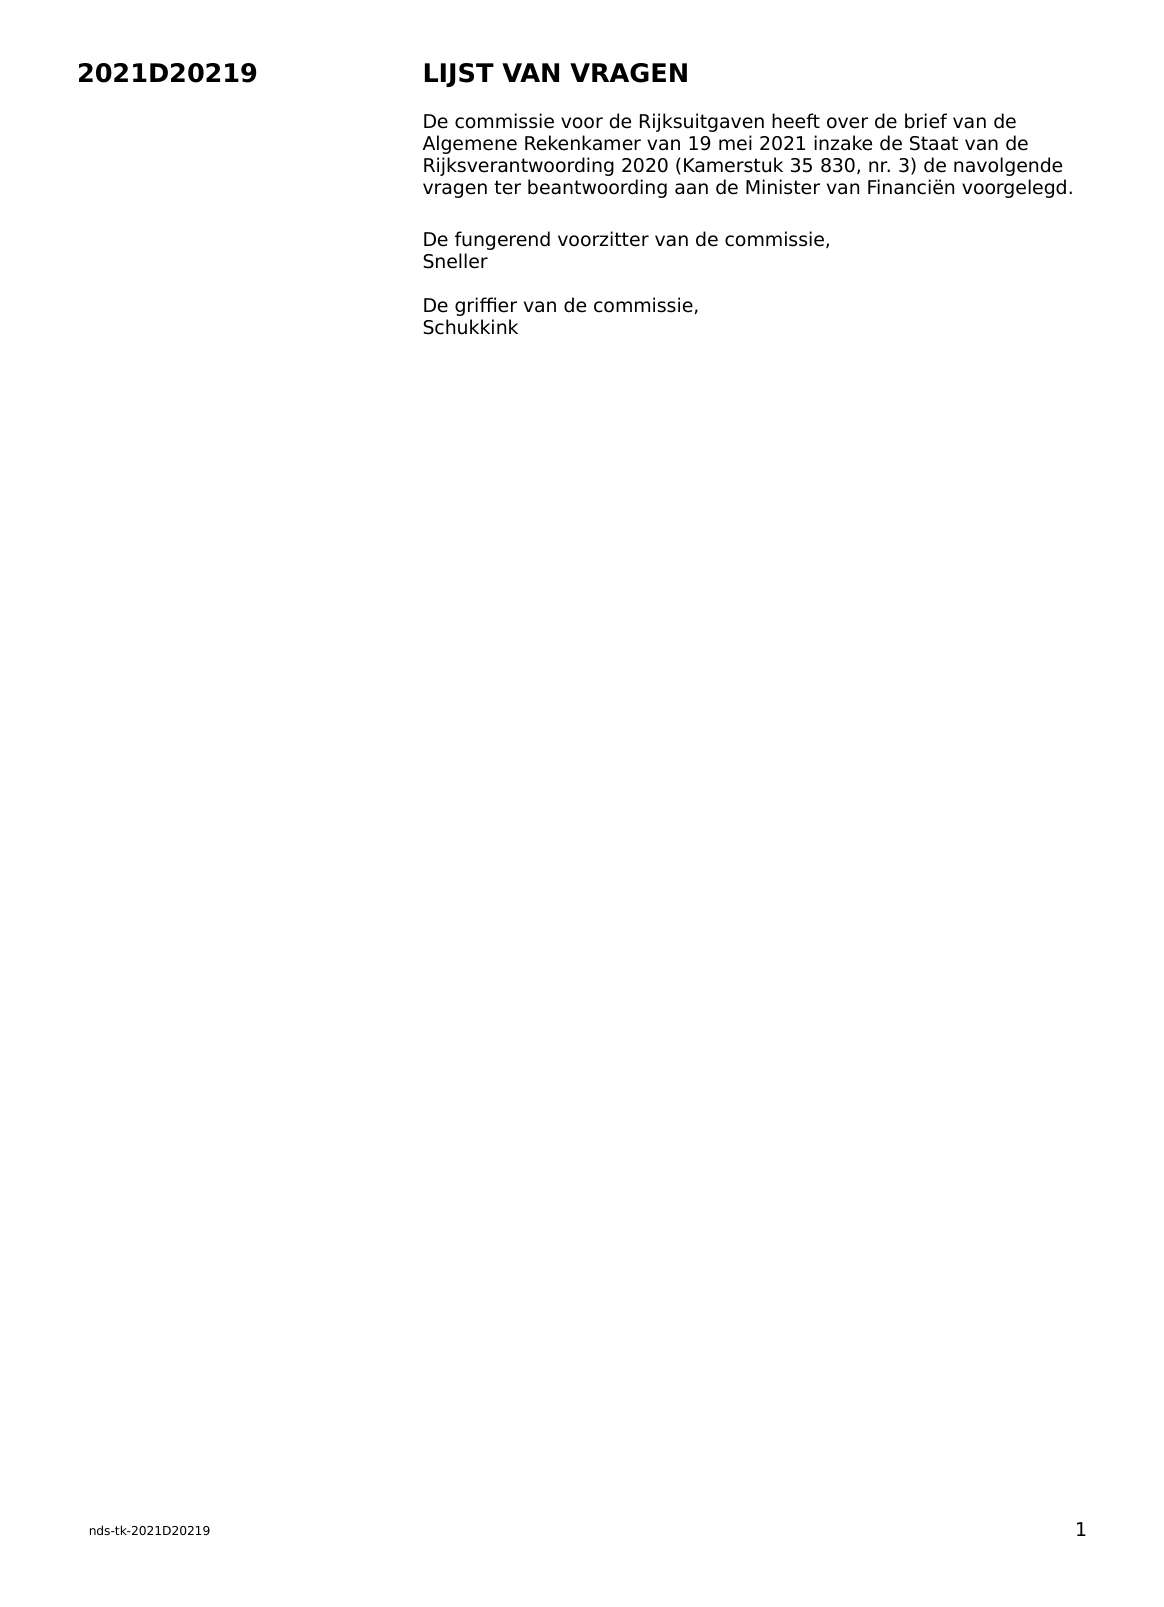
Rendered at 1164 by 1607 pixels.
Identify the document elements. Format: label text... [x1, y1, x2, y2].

text De griffier van de commissie, Schukkink [422, 295, 1087, 339]
text De fungerend voorzitter van de commissie, Sneller [422, 229, 1087, 273]
text nds-tk-2021D20219 [88, 1524, 323, 1538]
text De commissie voor de Rijksuitgaven heeft over de brief van de Algemene Rekenkamer van 19 mei 2021 inzake de Staat van de Rijksverantwoording 2020 (Kamerstuk 35 830, nr. 3) de navolgende vragen ter beantwoording aan de Minister van Financiën voorgelegd. [422, 111, 1087, 199]
text 2021D20219 LIJST VAN VRAGEN [77, 59, 1087, 89]
